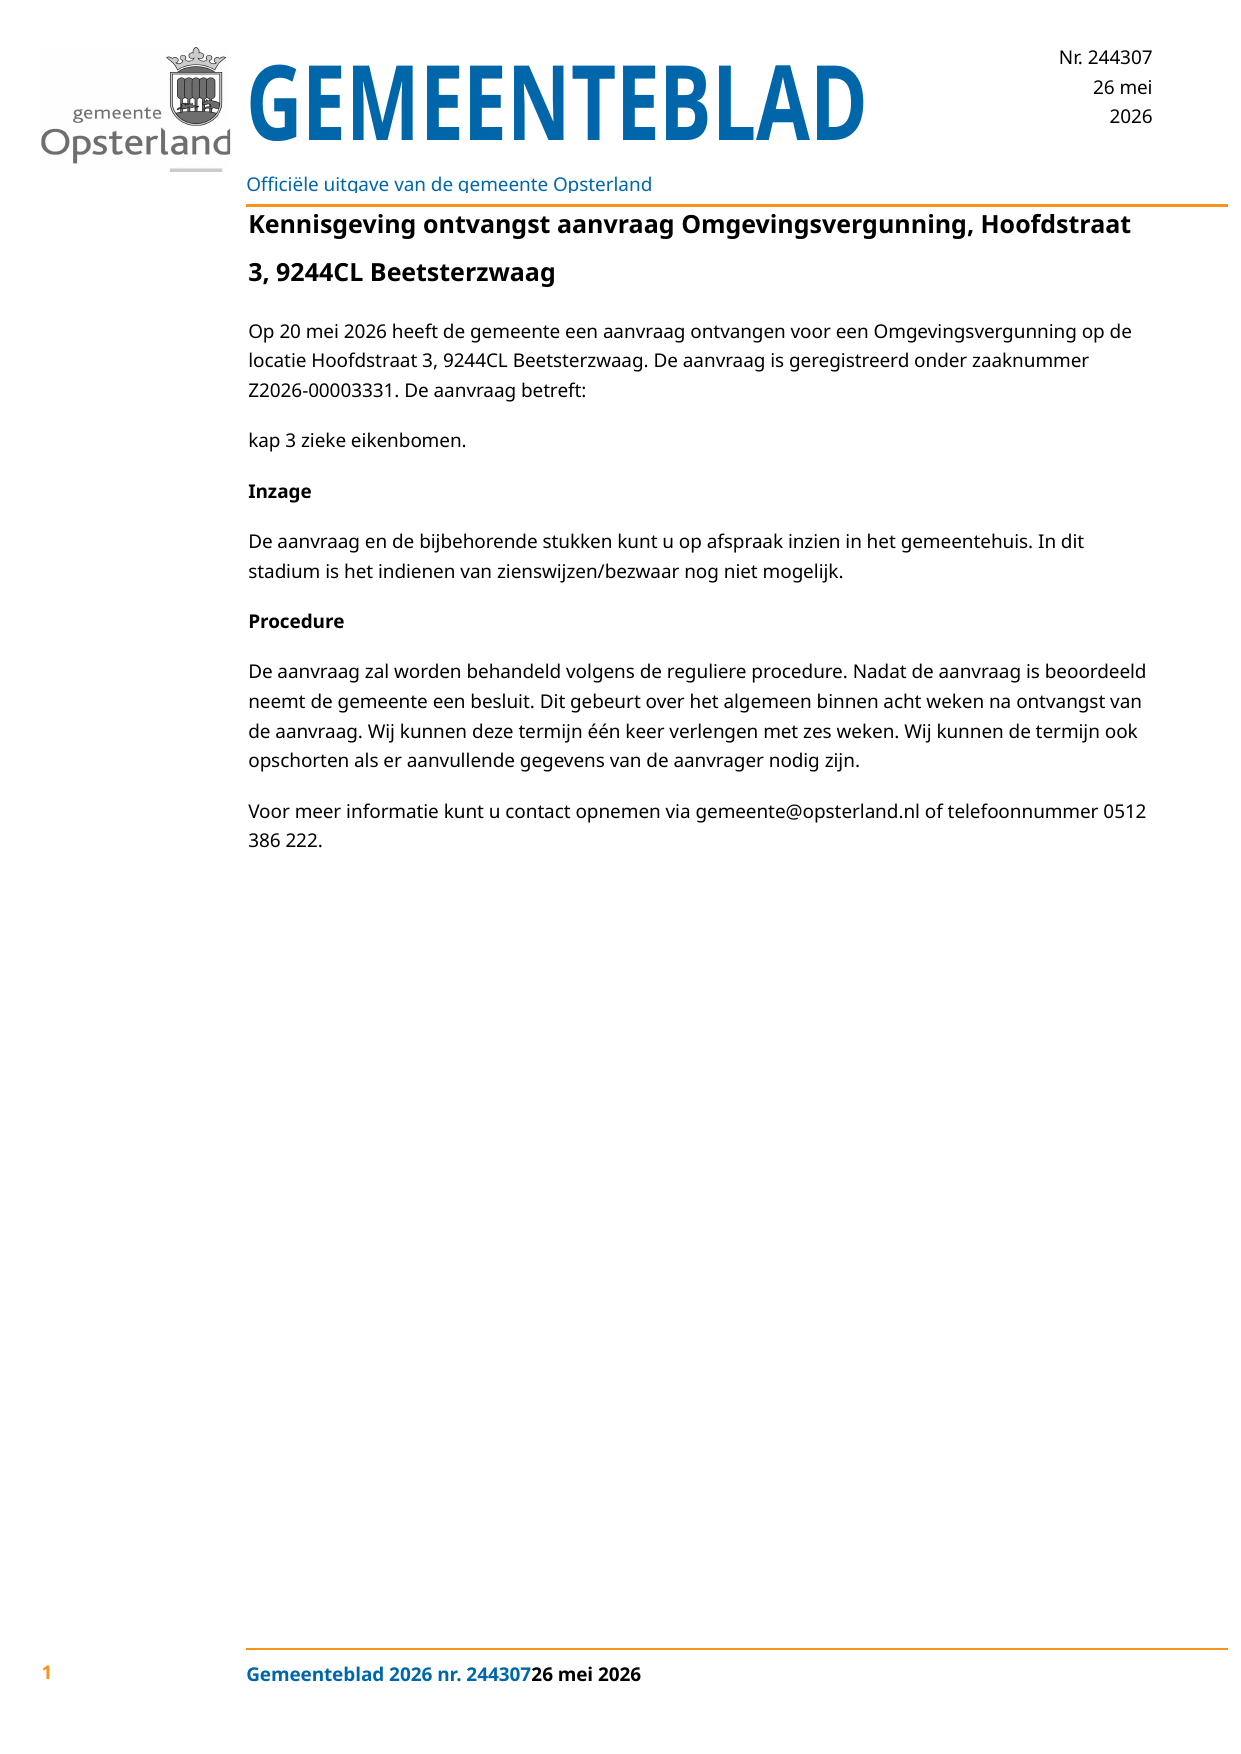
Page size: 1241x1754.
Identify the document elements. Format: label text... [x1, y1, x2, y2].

text Procedure [248, 608, 1152, 634]
text kap 3 zieke eikenbomen. [248, 427, 1152, 453]
text De aanvraag en de bijbehorende stukken kunt u op afspraak inzien in het gemeentehuis. In dit stadium is het indienen van zienswijzen/bezwaar nog niet mogelijk. [248, 528, 1152, 584]
text Kennisgeving ontvangst aanvraag Omgevingsvergunning, Hoofdstraat 3, 9244CL Beetsterzwaag [248, 207, 1152, 288]
text Op 20 mei 2026 heeft de gemeente een aanvraag ontvangen voor een Omgevingsvergunning op de locatie Hoofdstraat 3, 9244CL Beetsterzwaag. De aanvraag is geregistreerd onder zaaknummer Z2026-00003331. De aanvraag betreft: [248, 318, 1152, 403]
picture [41, 47, 231, 172]
text Voor meer informatie kunt u contact opnemen via gemeente@opsterland.nl of telefoonnummer 0512 386 222. [248, 798, 1152, 853]
text De aanvraag zal worden behandeld volgens de reguliere procedure. Nadat de aanvraag is beoordeeld neemt de gemeente een besluit. Dit gebeurt over het algemeen binnen acht weken na ontvangst van de aanvraag. Wij kunnen deze termijn één keer verlengen met zes weken. Wij kunnen de termijn ook opschorten als er aanvullende gegevens van de aanvrager nodig zijn. [248, 659, 1152, 773]
text Inzage [248, 478, 1152, 504]
